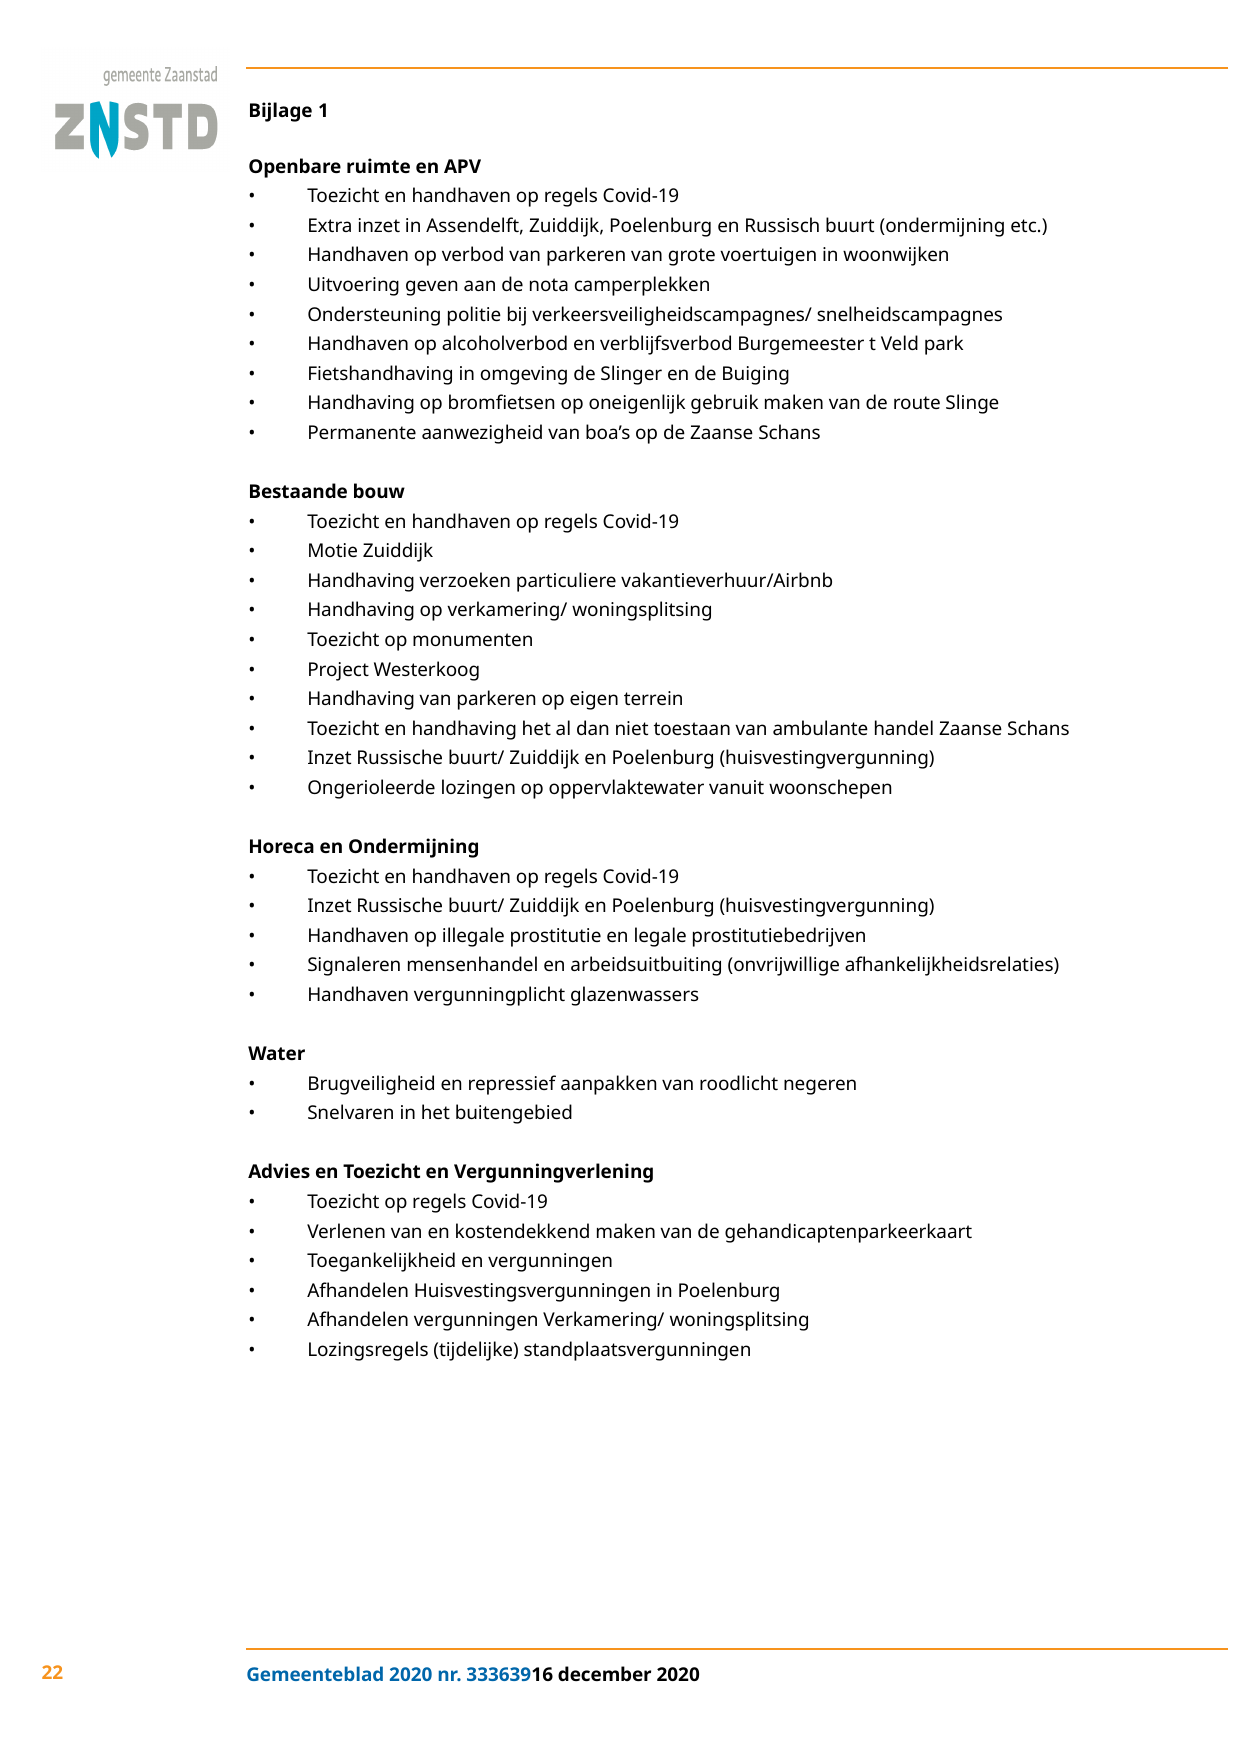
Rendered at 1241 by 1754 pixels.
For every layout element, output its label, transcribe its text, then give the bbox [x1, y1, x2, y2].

list Snelvaren in het buitengebied [248, 1099, 1152, 1125]
list Ondersteuning politie bij verkeersveiligheidscampagnes/ snelheidscampagnes [248, 301, 1152, 327]
list Toegankelijkheid en vergunningen [248, 1247, 1152, 1273]
list Handhaven op verbod van parkeren van grote voertuigen in woonwijken [248, 242, 1152, 267]
list Afhandelen vergunningen Verkamering/ woningsplitsing [248, 1307, 1152, 1332]
list Handhaven op illegale prostitutie en legale prostitutiebedrijven [248, 922, 1152, 948]
text Water [248, 1040, 1152, 1066]
list Toezicht op monumenten [248, 626, 1152, 652]
list Handhaven vergunningplicht glazenwassers [248, 981, 1152, 1007]
list Ongerioleerde lozingen op oppervlaktewater vanuit woonschepen [248, 774, 1152, 800]
list Fietshandhaving in omgeving de Slinger en de Buiging [248, 360, 1152, 386]
list Verlenen van en kostendekkend maken van de gehandicaptenparkeerkaart [248, 1218, 1152, 1244]
list Toezicht en handhaving het al dan niet toestaan van ambulante handel Zaanse Schans [248, 715, 1152, 741]
text Bestaande bouw [248, 478, 1152, 504]
list Lozingsregels (tijdelijke) standplaatsvergunningen [248, 1336, 1152, 1362]
list Extra inzet in Assendelft, Zuiddijk, Poelenburg en Russisch buurt (ondermijning etc.) [248, 212, 1152, 238]
list Afhandelen Huisvestingsvergunningen in Poelenburg [248, 1277, 1152, 1303]
text Advies en Toezicht en Vergunningverlening [248, 1159, 1152, 1184]
list Brugveiligheid en repressief aanpakken van roodlicht negeren [248, 1070, 1152, 1096]
list Toezicht op regels Covid-19 [248, 1188, 1152, 1214]
list Signaleren mensenhandel en arbeidsuitbuiting (onvrijwillige afhankelijkheidsrelaties) [248, 952, 1152, 977]
list Inzet Russische buurt/ Zuiddijk en Poelenburg (huisvestingvergunning) [248, 892, 1152, 918]
list Permanente aanwezigheid van boa’s op de Zaanse Schans [248, 419, 1152, 445]
list Motie Zuiddijk [248, 537, 1152, 563]
list Handhaving op bromfietsen op oneigenlijk gebruik maken van de route Slinge [248, 389, 1152, 415]
picture [41, 47, 231, 172]
list Handhaven op alcoholverbod en verblijfsverbod Burgemeester t Veld park [248, 330, 1152, 356]
text Bijlage 1 [248, 95, 1152, 123]
list Handhaving van parkeren op eigen terrein [248, 685, 1152, 711]
list Toezicht en handhaven op regels Covid-19 [248, 182, 1152, 208]
list Uitvoering geven aan de nota camperplekken [248, 271, 1152, 297]
text Openbare ruimte en APV [248, 153, 1152, 179]
list Inzet Russische buurt/ Zuiddijk en Poelenburg (huisvestingvergunning) [248, 744, 1152, 770]
text Horeca en Ondermijning [248, 833, 1152, 859]
list Toezicht en handhaven op regels Covid-19 [248, 863, 1152, 889]
list Handhaving op verkamering/ woningsplitsing [248, 597, 1152, 622]
list Project Westerkoog [248, 656, 1152, 682]
list Handhaving verzoeken particuliere vakantieverhuur/Airbnb [248, 567, 1152, 593]
list Toezicht en handhaven op regels Covid-19 [248, 508, 1152, 534]
